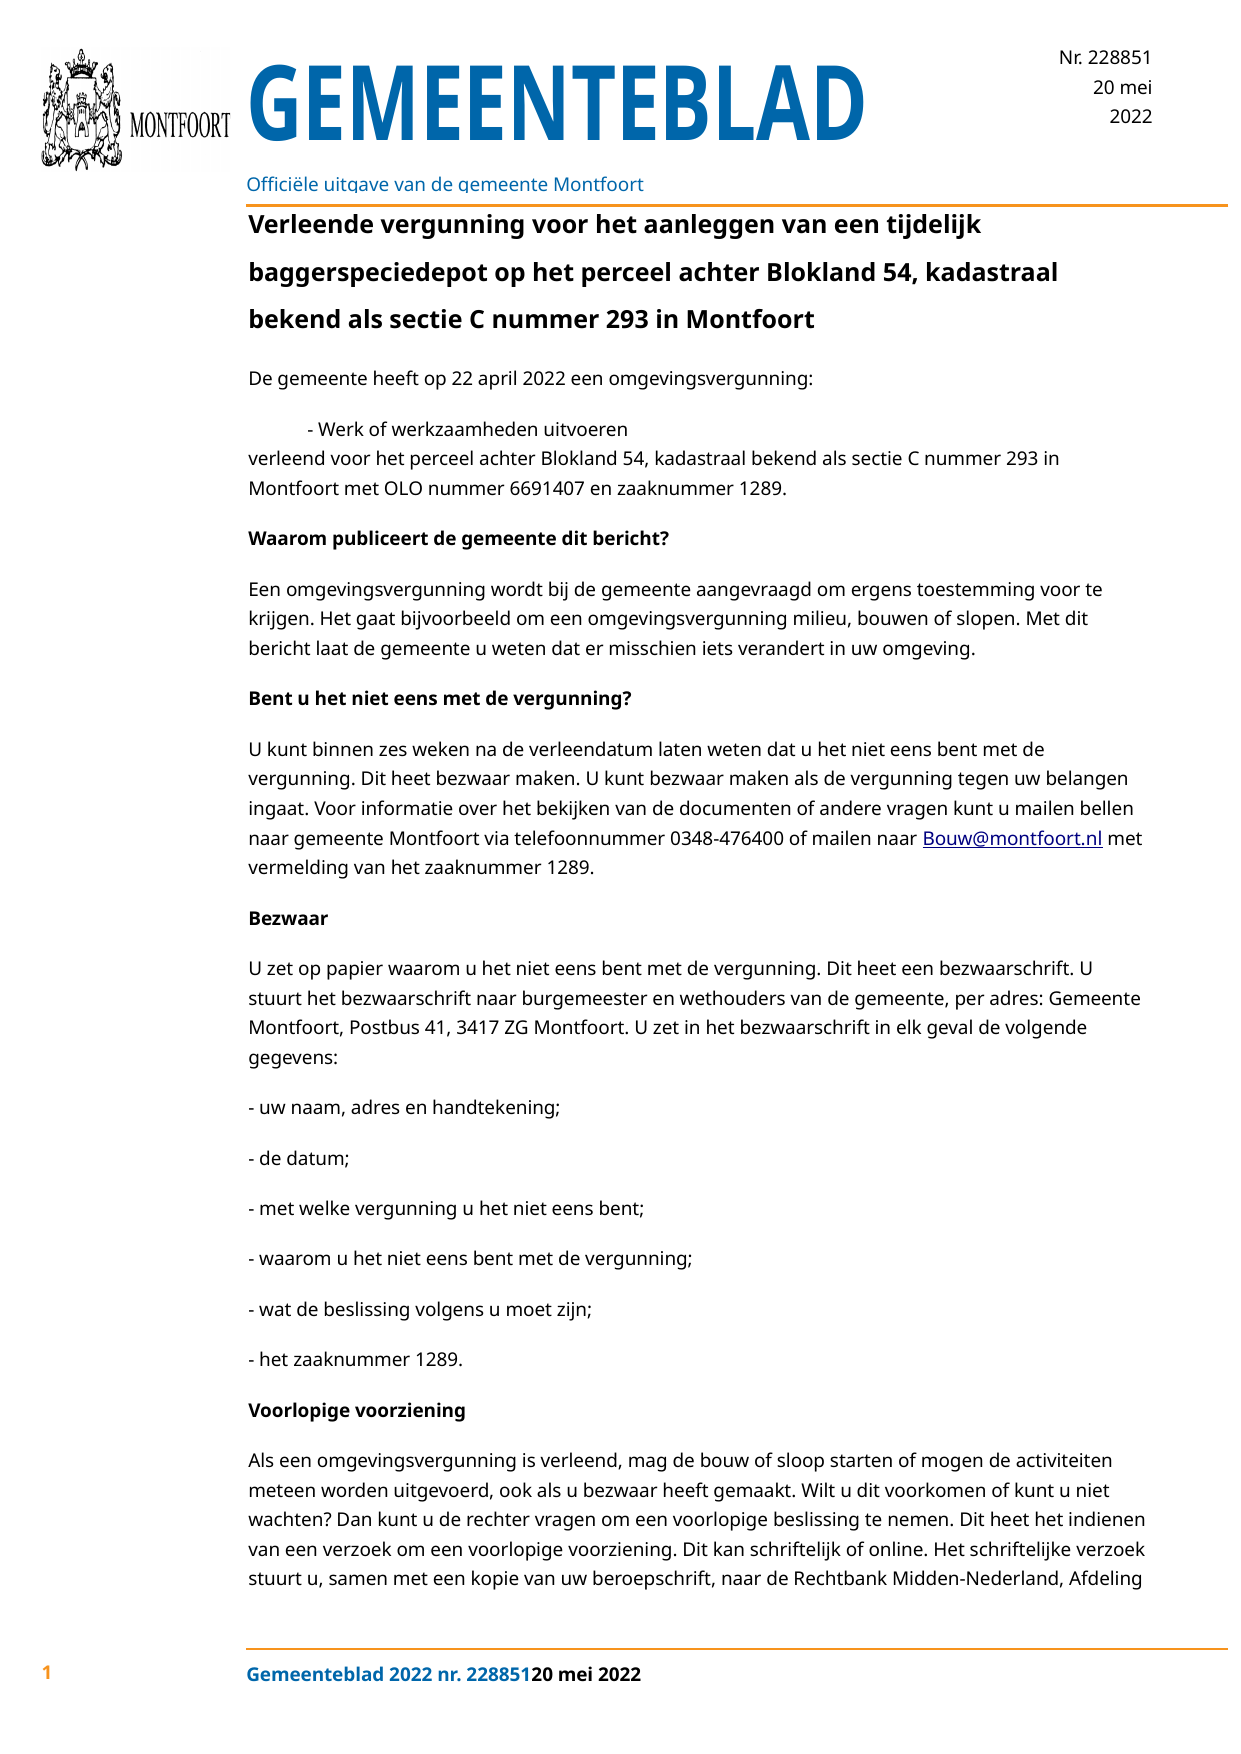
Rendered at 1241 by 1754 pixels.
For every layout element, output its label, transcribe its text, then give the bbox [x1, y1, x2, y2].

text - uw naam, adres en handtekening; [248, 1094, 1152, 1120]
text De gemeente heeft op 22 april 2022 een omgevingsvergunning: [248, 366, 1152, 391]
text Een omgevingsvergunning wordt bij de gemeente aangevraagd om ergens toestemming voor te krijgen. Het gaat bijvoorbeeld om een omgevingsvergunning milieu, bouwen of slopen. Met dit bericht laat de gemeente u weten dat er misschien iets verandert in uw omgeving. [248, 576, 1152, 661]
text Bezwaar [248, 905, 1152, 930]
text verleend voor het perceel achter Blokland 54, kadastraal bekend als sectie C nummer 293 in Montfoort met OLO nummer 6691407 en zaaknummer 1289. [248, 446, 1152, 501]
text Voorlopige voorziening [248, 1397, 1152, 1422]
text Waarom publiceert de gemeente dit bericht? [248, 526, 1152, 551]
text U zet op papier waarom u het niet eens bent met de vergunning. Dit heet een bezwaarschrift. U stuurt het bezwaarschrift naar burgemeester en wethouders van de gemeente, per adres: Gemeente Montfoort, Postbus 41, 3417 ZG Montfoort. U zet in het bezwaarschrift in elk geval de volgende gegevens: [248, 955, 1152, 1069]
text - de datum; [248, 1145, 1152, 1170]
list - Werk of werkzaamheden uitvoeren [248, 416, 1152, 442]
text - wat de beslissing volgens u moet zijn; [248, 1296, 1152, 1322]
text - waarom u het niet eens bent met de vergunning; [248, 1246, 1152, 1271]
text Verleende vergunning voor het aanleggen van een tijdelijk baggerspeciedepot op het perceel achter Blokland 54, kadastraal bekend als sectie C nummer 293 in Montfoort [248, 207, 1152, 336]
text - het zaaknummer 1289. [248, 1346, 1152, 1372]
text - met welke vergunning u het niet eens bent; [248, 1195, 1152, 1221]
text Bent u het niet eens met de vergunning? [248, 686, 1152, 711]
picture [41, 47, 231, 172]
text Als een omgevingsvergunning is verleend, mag de bouw of sloop starten of mogen de activiteiten meteen worden uitgevoerd, ook als u bezwaar heeft gemaakt. Wilt u dit voorkomen of kunt u niet wachten? Dan kunt u de rechter vragen om een voorlopige beslissing te nemen. Dit heet het indienen van een verzoek om een voorlopige voorziening. Dit kan schriftelijk of online. Het schriftelijke verzoek stuurt u, samen met een kopie van uw beroepschrift, naar de Rechtbank Midden-Nederland, Afdeling [248, 1447, 1152, 1591]
text U kunt binnen zes weken na de verleendatum laten weten dat u het niet eens bent met de vergunning. Dit heet bezwaar maken. U kunt bezwaar maken als de vergunning tegen uw belangen ingaat. Voor informatie over het bekijken van de documenten of andere vragen kunt u mailen bellen naar gemeente Montfoort via telefoonnummer 0348-476400 of mailen naar Bouw@montfoort.nl met vermelding van het zaaknummer 1289. [248, 736, 1152, 880]
